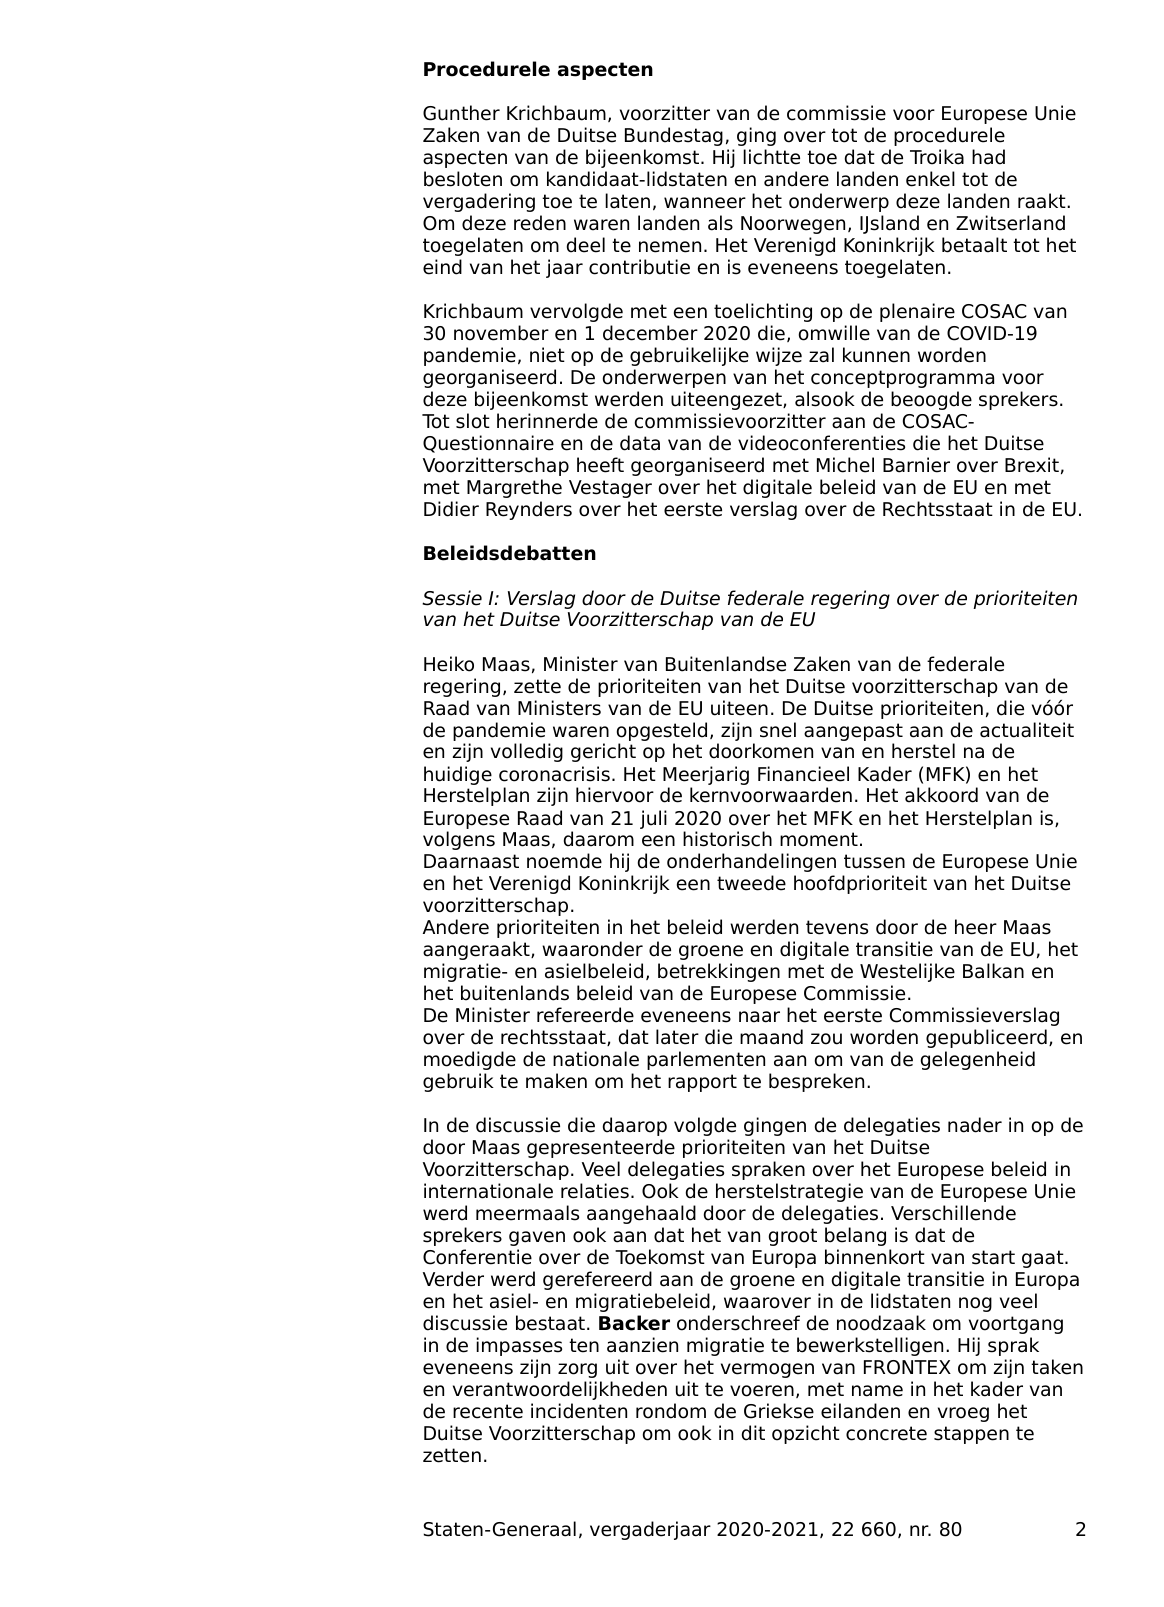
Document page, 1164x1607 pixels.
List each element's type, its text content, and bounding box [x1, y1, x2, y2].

subtitle Sessie I: Verslag door de Duitse federale regering over de prioriteiten van het Duitse Voorzitterschap van de EU [422, 587, 1087, 631]
text Heiko Maas, Minister van Buitenlandse Zaken van de federale regering, zette de prioriteiten van het Duitse voorzitterschap van de Raad van Ministers van de EU uiteen. De Duitse prioriteiten, die vóór de pandemie waren opgesteld, zijn snel aangepast aan de actualiteit en zijn volledig gericht op het doorkomen van en herstel na de huidige coronacrisis. Het Meerjarig Financieel Kader (MFK) en het Herstelplan zijn hiervoor de kernvoorwaarden. Het akkoord van de Europese Raad van 21 juli 2020 over het MFK en het Herstelplan is, volgens Maas, daarom een historisch moment. [422, 653, 1087, 851]
subtitle Beleidsdebatten [422, 543, 1087, 565]
text De Minister refereerde eveneens naar het eerste Commissieverslag over de rechtsstaat, dat later die maand zou worden gepubliceerd, en moedigde de nationale parlementen aan om van de gelegenheid gebruik te maken om het rapport te bespreken. [422, 1005, 1087, 1093]
text Andere prioriteiten in het beleid werden tevens door de heer Maas aangeraakt, waaronder de groene en digitale transitie van de EU, het migratie- en asielbeleid, betrekkingen met de Westelijke Balkan en het buitenlands beleid van de Europese Commissie. [422, 917, 1087, 1005]
text Daarnaast noemde hij de onderhandelingen tussen de Europese Unie en het Verenigd Koninkrijk een tweede hoofdprioriteit van het Duitse voorzitterschap. [422, 851, 1087, 917]
text In de discussie die daarop volgde gingen de delegaties nader in op de door Maas gepresenteerde prioriteiten van het Duitse Voorzitterschap. Veel delegaties spraken over het Europese beleid in internationale relaties. Ook de herstelstrategie van de Europese Unie werd meermaals aangehaald door de delegaties. Verschillende sprekers gaven ook aan dat het van groot belang is dat de Conferentie over de Toekomst van Europa binnenkort van start gaat. Verder werd gerefereerd aan de groene en digitale transitie in Europa en het asiel- en migratiebeleid, waarover in de lidstaten nog veel discussie bestaat. Backer onderschreef de noodzaak om voortgang in de impasses ten aanzien migratie te bewerkstelligen. Hij sprak eveneens zijn zorg uit over het vermogen van FRONTEX om zijn taken en verantwoordelijkheden uit te voeren, met name in het kader van de recente incidenten rondom de Griekse eilanden en vroeg het Duitse Voorzitterschap om ook in dit opzicht concrete stappen te zetten. [422, 1115, 1087, 1467]
text Tot slot herinnerde de commissievoorzitter aan de COSAC-Questionnaire en de data van de videoconferenties die het Duitse Voorzitterschap heeft georganiseerd met Michel Barnier over Brexit, met Margrethe Vestager over het digitale beleid van de EU en met Didier Reynders over het eerste verslag over de Rechtsstaat in de EU. [422, 411, 1087, 521]
subtitle Procedurele aspecten [422, 59, 1087, 81]
text Gunther Krichbaum, voorzitter van de commissie voor Europese Unie Zaken van de Duitse Bundestag, ging over tot de procedurele aspecten van de bijeenkomst. Hij lichtte toe dat de Troika had besloten om kandidaat-lidstaten en andere landen enkel tot de vergadering toe te laten, wanneer het onderwerp deze landen raakt. Om deze reden waren landen als Noorwegen, IJsland en Zwitserland toegelaten om deel te nemen. Het Verenigd Koninkrijk betaalt tot het eind van het jaar contributie en is eveneens toegelaten. [422, 103, 1087, 279]
text Krichbaum vervolgde met een toelichting op de plenaire COSAC van 30 november en 1 december 2020 die, omwille van de COVID-19 pandemie, niet op de gebruikelijke wijze zal kunnen worden georganiseerd. De onderwerpen van het conceptprogramma voor deze bijeenkomst werden uiteengezet, alsook de beoogde sprekers. [422, 301, 1087, 411]
